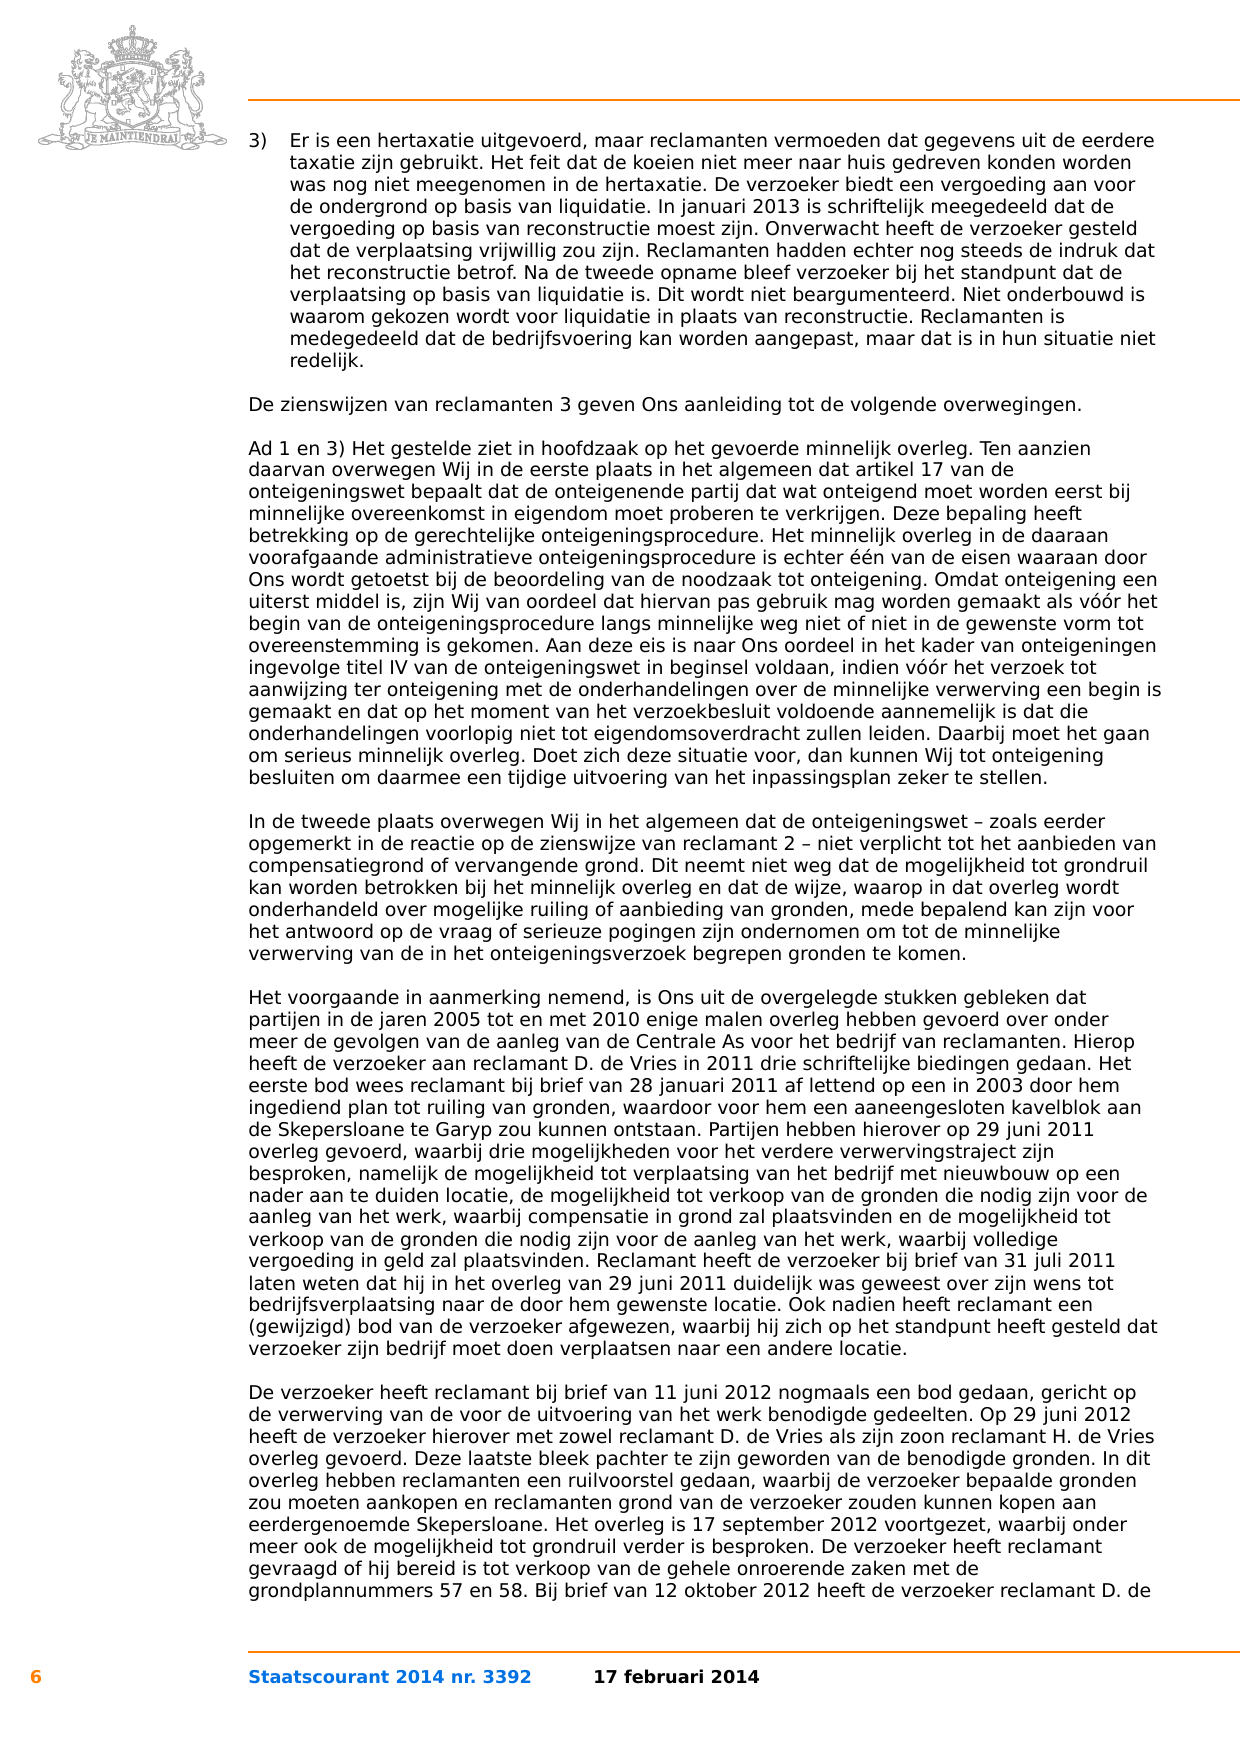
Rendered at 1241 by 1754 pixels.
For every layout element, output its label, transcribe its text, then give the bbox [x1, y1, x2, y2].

text De verzoeker heeft reclamant bij brief van 11 juni 2012 nogmaals een bod gedaan, gericht op de verwerving van de voor de uitvoering van het werk benodigde gedeelten. Op 29 juni 2012 heeft de verzoeker hierover met zowel reclamant D. de Vries als zijn zoon reclamant H. de Vries overleg gevoerd. Deze laatste bleek pachter te zijn geworden van de benodigde gronden. In dit overleg hebben reclamanten een ruilvoorstel gedaan, waarbij de verzoeker bepaalde gronden zou moeten aankopen en reclamanten grond van de verzoeker zouden kunnen kopen aan eerdergenoemde Skepersloane. Het overleg is 17 september 2012 voortgezet, waarbij onder meer ook de mogelijkheid tot grondruil verder is besproken. De verzoeker heeft reclamant gevraagd of hij bereid is tot verkoop van de gehele onroerende zaken met de grondplannummers 57 en 58. Bij brief van 12 oktober 2012 heeft de verzoeker reclamant D. de [248, 1382, 1163, 1602]
text Ad 1 en 3) Het gestelde ziet in hoofdzaak op het gevoerde minnelijk overleg. Ten aanzien daarvan overwegen Wij in de eerste plaats in het algemeen dat artikel 17 van de onteigeningswet bepaalt dat de onteigenende partij dat wat onteigend moet worden eerst bij minnelijke overeenkomst in eigendom moet proberen te verkrijgen. Deze bepaling heeft betrekking op de gerechtelijke onteigeningsprocedure. Het minnelijk overleg in de daaraan voorafgaande administratieve onteigeningsprocedure is echter één van de eisen waaraan door Ons wordt getoetst bij de beoordeling van de noodzaak tot onteigening. Omdat onteigening een uiterst middel is, zijn Wij van oordeel dat hiervan pas gebruik mag worden gemaakt als vóór het begin van de onteigeningsprocedure langs minnelijke weg niet of niet in de gewenste vorm tot overeenstemming is gekomen. Aan deze eis is naar Ons oordeel in het kader van onteigeningen ingevolge titel IV van de onteigeningswet in beginsel voldaan, indien vóór het verzoek tot aanwijzing ter onteigening met de onderhandelingen over de minnelijke verwerving een begin is gemaakt en dat op het moment van het verzoekbesluit voldoende aannemelijk is dat die onderhandelingen voorlopig niet tot eigendomsoverdracht zullen leiden. Daarbij moet het gaan om serieus minnelijk overleg. Doet zich deze situatie voor, dan kunnen Wij tot onteigening besluiten om daarmee een tijdige uitvoering van het inpassingsplan zeker te stellen. [248, 437, 1163, 789]
picture [38, 25, 227, 150]
text Het voorgaande in aanmerking nemend, is Ons uit de overgelegde stukken gebleken dat partijen in de jaren 2005 tot en met 2010 enige malen overleg hebben gevoerd over onder meer de gevolgen van de aanleg van de Centrale As voor het bedrijf van reclamanten. Hierop heeft de verzoeker aan reclamant D. de Vries in 2011 drie schriftelijke biedingen gedaan. Het eerste bod wees reclamant bij brief van 28 januari 2011 af lettend op een in 2003 door hem ingediend plan tot ruiling van gronden, waardoor voor hem een aaneengesloten kavelblok aan de Skepersloane te Garyp zou kunnen ontstaan. Partijen hebben hierover op 29 juni 2011 overleg gevoerd, waarbij drie mogelijkheden voor het verdere verwervingstraject zijn besproken, namelijk de mogelijkheid tot verplaatsing van het bedrijf met nieuwbouw op een nader aan te duiden locatie, de mogelijkheid tot verkoop van de gronden die nodig zijn voor de aanleg van het werk, waarbij compensatie in grond zal plaatsvinden en de mogelijkheid tot verkoop van de gronden die nodig zijn voor de aanleg van het werk, waarbij volledige vergoeding in geld zal plaatsvinden. Reclamant heeft de verzoeker bij brief van 31 juli 2011 laten weten dat hij in het overleg van 29 juni 2011 duidelijk was geweest over zijn wens tot bedrijfsverplaatsing naar de door hem gewenste locatie. Ook nadien heeft reclamant een (gewijzigd) bod van de verzoeker afgewezen, waarbij hij zich op het standpunt heeft gesteld dat verzoeker zijn bedrijf moet doen verplaatsen naar een andere locatie. [248, 987, 1163, 1360]
text De zienswijzen van reclamanten 3 geven Ons aanleiding tot de volgende overwegingen. [248, 393, 1163, 416]
text In de tweede plaats overwegen Wij in het algemeen dat de onteigeningswet – zoals eerder opgemerkt in de reactie op de zienswijze van reclamant 2 – niet verplicht tot het aanbieden van compensatiegrond of vervangende grond. Dit neemt niet weg dat de mogelijkheid tot grondruil kan worden betrokken bij het minnelijk overleg en dat de wijze, waarop in dat overleg wordt onderhandeld over mogelijke ruiling of aanbieding van gronden, mede bepalend kan zijn voor het antwoord op de vraag of serieuze pogingen zijn ondernomen om tot de minnelijke verwerving van de in het onteigeningsverzoek begrepen gronden te komen. [248, 811, 1163, 965]
text 3) Er is een hertaxatie uitgevoerd, maar reclamanten vermoeden dat gegevens uit de eerdere taxatie zijn gebruikt. Het feit dat de koeien niet meer naar huis gedreven konden worden was nog niet meegenomen in de hertaxatie. De verzoeker biedt een vergoeding aan voor de ondergrond op basis van liquidatie. In januari 2013 is schriftelijk meegedeeld dat de vergoeding op basis van reconstructie moest zijn. Onverwacht heeft de verzoeker gesteld dat de verplaatsing vrijwillig zou zijn. Reclamanten hadden echter nog steeds de indruk dat het reconstructie betrof. Na de tweede opname bleef verzoeker bij het standpunt dat de verplaatsing op basis van liquidatie is. Dit wordt niet beargumenteerd. Niet onderbouwd is waarom gekozen wordt voor liquidatie in plaats van reconstructie. Reclamanten is medegedeeld dat de bedrijfsvoering kan worden aangepast, maar dat is in hun situatie niet redelijk. [248, 130, 1163, 372]
